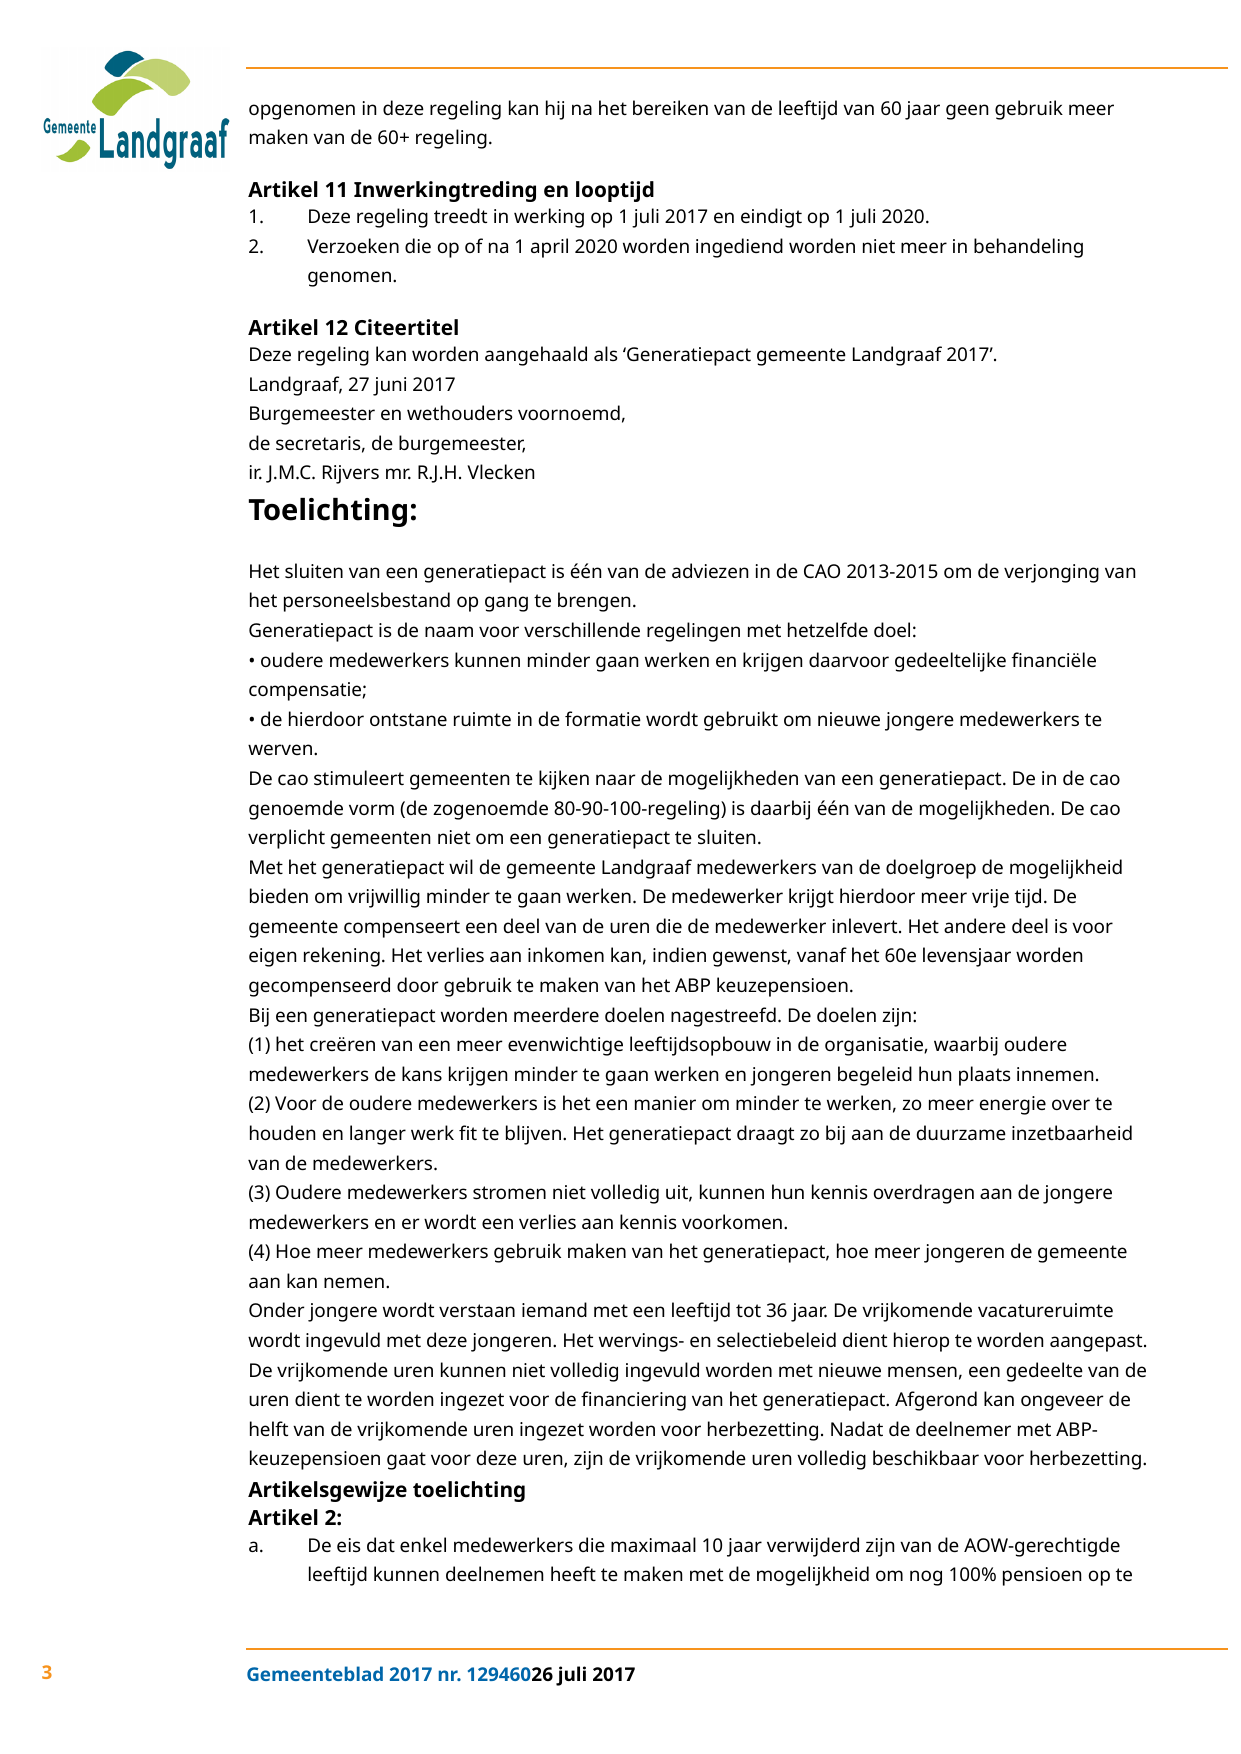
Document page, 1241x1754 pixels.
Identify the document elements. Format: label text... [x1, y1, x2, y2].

text Het sluiten van een generatiepact is één van de adviezen in de CAO 2013-2015 om de verjonging van het personeelsbestand op gang te brengen. [248, 558, 1152, 613]
list Verzoeken die op of na 1 april 2020 worden ingediend worden niet meer in behandeling genomen. [248, 233, 1152, 288]
text De cao stimuleert gemeenten te kijken naar de mogelijkheden van een generatiepact. De in de cao genoemde vorm (de zogenoemde 80-90-100-regeling) is daarbij één van de mogelijkheden. De cao verplicht gemeenten niet om een generatiepact te sluiten. [248, 765, 1152, 850]
text Onder jongere wordt verstaan iemand met een leeftijd tot 36 jaar. De vrijkomende vacatureruimte wordt ingevuld met deze jongeren. Het wervings- en selectiebeleid dient hierop te worden aangepast. De vrijkomende uren kunnen niet volledig ingevuld worden met nieuwe mensen, een gedeelte van de uren dient te worden ingezet voor de financiering van het generatiepact. Afgerond kan ongeveer de helft van de vrijkomende uren ingezet worden voor herbezetting. Nadat de deelnemer met ABP-keuzepensioen gaat voor deze uren, zijn de vrijkomende uren volledig beschikbaar voor herbezetting. [248, 1298, 1152, 1471]
text (3) Oudere medewerkers stromen niet volledig uit, kunnen hun kennis overdragen aan de jongere medewerkers en er wordt een verlies aan kennis voorkomen. [248, 1179, 1152, 1234]
text Artikel 12 Citeertitel [248, 313, 1152, 341]
text • de hierdoor ontstane ruimte in de formatie wordt gebruikt om nieuwe jongere medewerkers te werven. [248, 706, 1152, 761]
text Artikel 11 Inwerkingtreding en looptijd [248, 175, 1152, 203]
text Artikel 2: [248, 1503, 1152, 1532]
text Burgemeester en wethouders voornoemd, [248, 400, 1152, 426]
text de secretaris, de burgemeester, [248, 430, 1152, 456]
text (2) Voor de oudere medewerkers is het een manier om minder te werken, zo meer energie over te houden en langer werk fit te blijven. Het generatiepact draagt zo bij aan de duurzame inzetbaarheid van de medewerkers. [248, 1091, 1152, 1175]
text • oudere medewerkers kunnen minder gaan werken en krijgen daarvoor gedeeltelijke financiële compensatie; [248, 647, 1152, 702]
text Bij een generatiepact worden meerdere doelen nagestreefd. De doelen zijn: [248, 1002, 1152, 1027]
text Toelichting: [248, 489, 1152, 529]
text Generatiepact is de naam voor verschillende regelingen met hetzelfde doel: [248, 617, 1152, 643]
text ir. J.M.C. Rijvers mr. R.J.H. Vlecken [248, 459, 1152, 485]
text (4) Hoe meer medewerkers gebruik maken van het generatiepact, hoe meer jongeren de gemeente aan kan nemen. [248, 1238, 1152, 1294]
text Landgraaf, 27 juni 2017 [248, 371, 1152, 397]
text opgenomen in deze regeling kan hij na het bereiken van de leeftijd van 60 jaar geen gebruik meer maken van de 60+ regeling. [248, 95, 1152, 150]
picture [41, 47, 231, 172]
list De eis dat enkel medewerkers die maximaal 10 jaar verwijderd zijn van de AOW-gerechtigde leeftijd kunnen deelnemen heeft te maken met de mogelijkheid om nog 100% pensioen op te [248, 1532, 1152, 1587]
text Artikelsgewijze toelichting [248, 1475, 1152, 1503]
text Deze regeling kan worden aangehaald als ‘Generatiepact gemeente Landgraaf 2017’. [248, 341, 1152, 367]
text (1) het creëren van een meer evenwichtige leeftijdsopbouw in de organisatie, waarbij oudere medewerkers de kans krijgen minder te gaan werken en jongeren begeleid hun plaats innemen. [248, 1031, 1152, 1087]
list Deze regeling treedt in werking op 1 juli 2017 en eindigt op 1 juli 2020. [248, 203, 1152, 229]
text Met het generatiepact wil de gemeente Landgraaf medewerkers van de doelgroep de mogelijkheid bieden om vrijwillig minder te gaan werken. De medewerker krijgt hierdoor meer vrije tijd. De gemeente compenseert een deel van de uren die de medewerker inlevert. Het andere deel is voor eigen rekening. Het verlies aan inkomen kan, indien gewenst, vanaf het 60e levensjaar worden gecompenseerd door gebruik te maken van het ABP keuzepensioen. [248, 854, 1152, 998]
